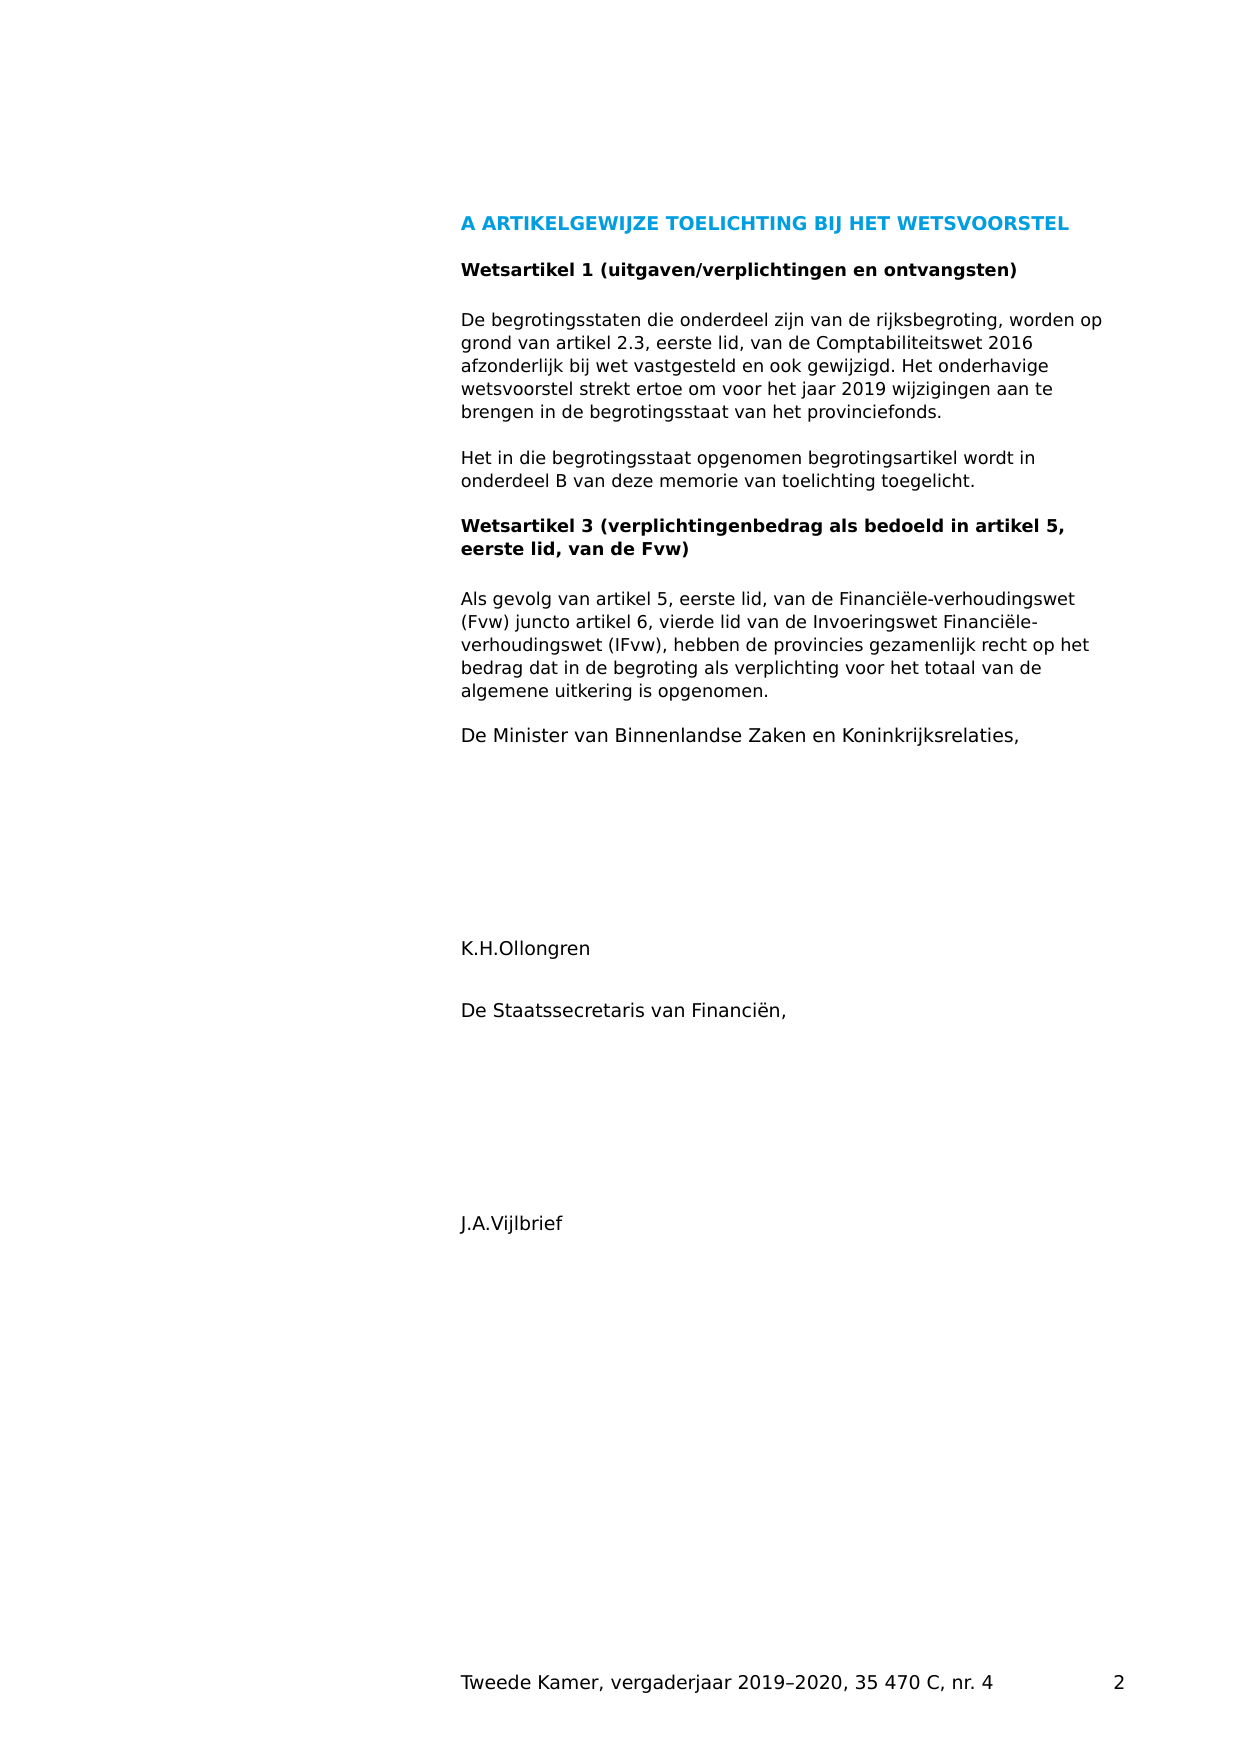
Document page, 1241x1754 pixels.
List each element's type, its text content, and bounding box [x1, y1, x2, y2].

text Wetsartikel 1 (uitgaven/verplichtingen en ontvangsten) [461, 258, 1125, 281]
text De begrotingsstaten die onderdeel zijn van de rijksbegroting, worden op grond van artikel 2.3, eerste lid, van de Comptabiliteitswet 2016 afzonderlijk bij wet vastgesteld en ook gewijzigd. Het onderhavige wetsvoorstel strekt ertoe om voor het jaar 2019 wijzigingen aan te brengen in de begrotingsstaat van het provinciefonds. [461, 308, 1125, 423]
text Als gevolg van artikel 5, eerste lid, van de Financiële-verhoudingswet (Fvw) juncto artikel 6, vierde lid van de Invoeringswet Financiële-verhoudingswet (IFvw), hebben de provincies gezamenlijk recht op het bedrag dat in de begroting als verplichting voor het totaal van de algemene uitkering is opgenomen. [461, 587, 1125, 702]
title A Artikelgewijze toelichting bij het wetsvoorstel [461, 213, 1125, 235]
text J.A.Vijlbrief [461, 1213, 1125, 1235]
text De Staatssecretaris van Financiën, [461, 1000, 1125, 1022]
text Wetsartikel 3 (verplichtingenbedrag als bedoeld in artikel 5, eerste lid, van de Fvw) [461, 514, 1125, 560]
text De Minister van Binnenlandse Zaken en Koninkrijksrelaties, [461, 725, 1125, 747]
text Het in die begrotingsstaat opgenomen begrotingsartikel wordt in onderdeel B van deze memorie van toelichting toegelicht. [461, 446, 1125, 492]
text K.H.Ollongren [461, 938, 1125, 960]
